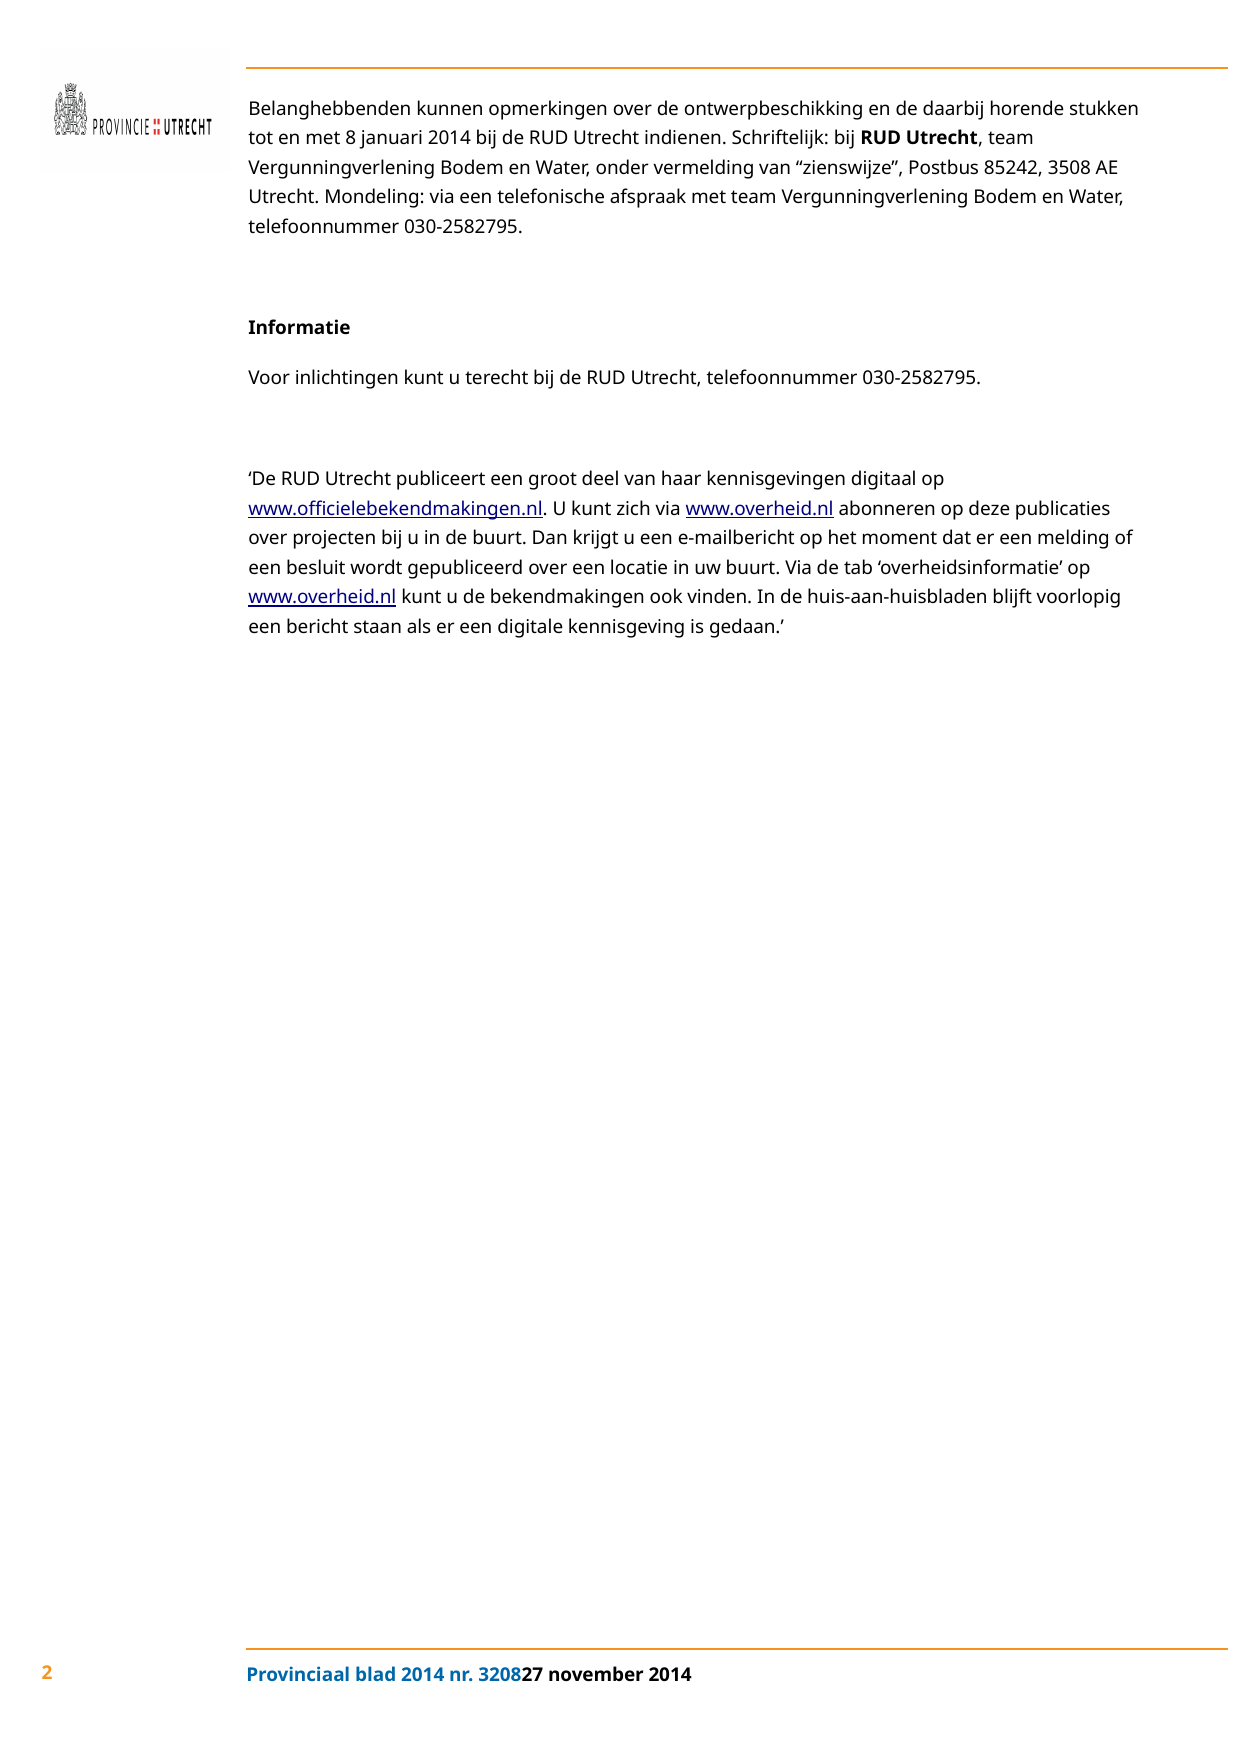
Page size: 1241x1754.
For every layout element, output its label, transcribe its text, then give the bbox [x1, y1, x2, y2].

text ‘De RUD Utrecht publiceert een groot deel van haar kennisgevingen digitaal op www.officielebekendmakingen.nl. U kunt zich via www.overheid.nl abonneren op deze publicaties over projecten bij u in de buurt. Dan krijgt u een e-mailbericht op het moment dat er een melding of een besluit wordt gepubliceerd over een locatie in uw buurt. Via de tab ‘overheidsinformatie’ op www.overheid.nl kunt u de bekendmakingen ook vinden. In de huis-aan-huisbladen blijft voorlopig een bericht staan als er een digitale kennisgeving is gedaan.’ [248, 465, 1152, 639]
text Informatie [248, 314, 1152, 340]
text Voor inlichtingen kunt u terecht bij de RUD Utrecht, telefoonnummer 030-2582795. [248, 364, 1152, 390]
picture [41, 47, 231, 172]
text Belanghebbenden kunnen opmerkingen over de ontwerpbeschikking en de daarbij horende stukken tot en met 8 januari 2014 bij de RUD Utrecht indienen. Schriftelijk: bij RUD Utrecht, team Vergunningverlening Bodem en Water, onder vermelding van “zienswijze”, Postbus 85242, 3508 AE Utrecht. Mondeling: via een telefonische afspraak met team Vergunningverlening Bodem en Water, telefoonnummer 030-2582795. [248, 95, 1152, 239]
